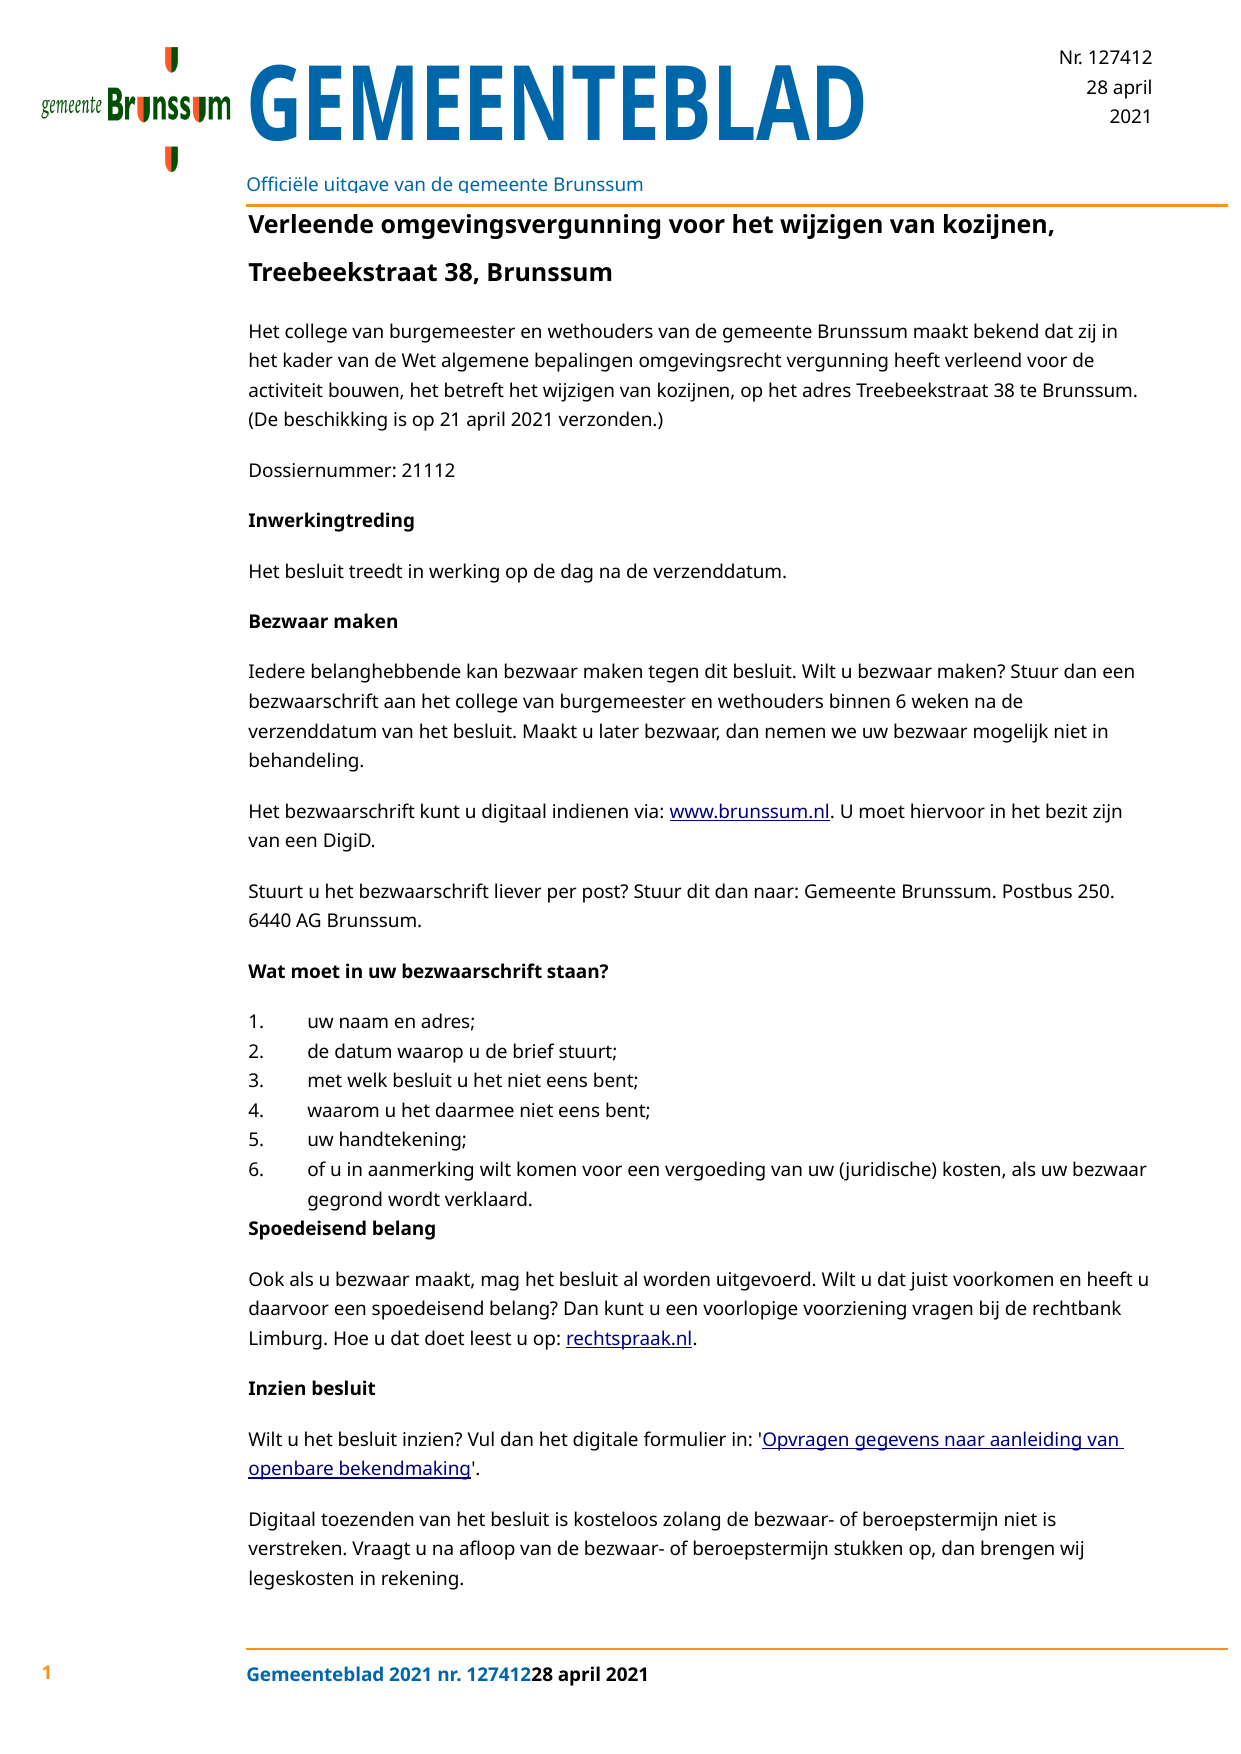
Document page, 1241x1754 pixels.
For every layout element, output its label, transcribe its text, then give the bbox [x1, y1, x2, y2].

text Wat moet in uw bezwaarschrift staan? [248, 958, 1152, 984]
text Iedere belanghebbende kan bezwaar maken tegen dit besluit. Wilt u bezwaar maken? Stuur dan een bezwaarschrift aan het college van burgemeester en wethouders binnen 6 weken na de verzenddatum van het besluit. Maakt u later bezwaar, dan nemen we uw bezwaar mogelijk niet in behandeling. [248, 659, 1152, 773]
list waarom u het daarmee niet eens bent; [248, 1097, 1152, 1123]
text Verleende omgevingsvergunning voor het wijzigen van kozijnen, Treebeekstraat 38, Brunssum [248, 207, 1152, 288]
text Het college van burgemeester en wethouders van de gemeente Brunssum maakt bekend dat zij in het kader van de Wet algemene bepalingen omgevingsrecht vergunning heeft verleend voor de activiteit bouwen, het betreft het wijzigen van kozijnen, op het adres Treebeekstraat 38 te Brunssum. (De beschikking is op 21 april 2021 verzonden.) [248, 318, 1152, 432]
text Inzien besluit [248, 1375, 1152, 1401]
text Bezwaar maken [248, 608, 1152, 634]
text Digitaal toezenden van het besluit is kosteloos zolang de bezwaar- of beroepstermijn niet is verstreken. Vraagt u na afloop van de bezwaar- of beroepstermijn stukken op, dan brengen wij legeskosten in rekening. [248, 1506, 1152, 1591]
text Inwerkingtreding [248, 507, 1152, 533]
text Stuurt u het bezwaarschrift liever per post? Stuur dit dan naar: Gemeente Brunssum. Postbus 250. 6440 AG Brunssum. [248, 878, 1152, 933]
list uw handtekening; [248, 1127, 1152, 1152]
text Het besluit treedt in werking op de dag na de verzenddatum. [248, 558, 1152, 584]
text Ook als u bezwaar maakt, mag het besluit al worden uitgevoerd. Wilt u dat juist voorkomen en heeft u daarvoor een spoedeisend belang? Dan kunt u een voorlopige voorziening vragen bij de rechtbank Limburg. Hoe u dat doet leest u op: rechtspraak.nl. [248, 1266, 1152, 1351]
text Spoedeisend belang [248, 1215, 1152, 1241]
list uw naam en adres; [248, 1008, 1152, 1034]
list de datum waarop u de brief stuurt; [248, 1038, 1152, 1064]
list of u in aanmerking wilt komen voor een vergoeding van uw (juridische) kosten, als uw bezwaar gegrond wordt verklaard. [248, 1156, 1152, 1212]
text Wilt u het besluit inzien? Vul dan het digitale formulier in: 'Opvragen gegevens naar aanleiding van openbare bekendmaking'. [248, 1426, 1152, 1481]
text Het bezwaarschrift kunt u digitaal indienen via: www.brunssum.nl. U moet hiervoor in het bezit zijn van een DigiD. [248, 798, 1152, 853]
picture [41, 47, 231, 172]
list met welk besluit u het niet eens bent; [248, 1067, 1152, 1093]
text Dossiernummer: 21112 [248, 457, 1152, 483]
